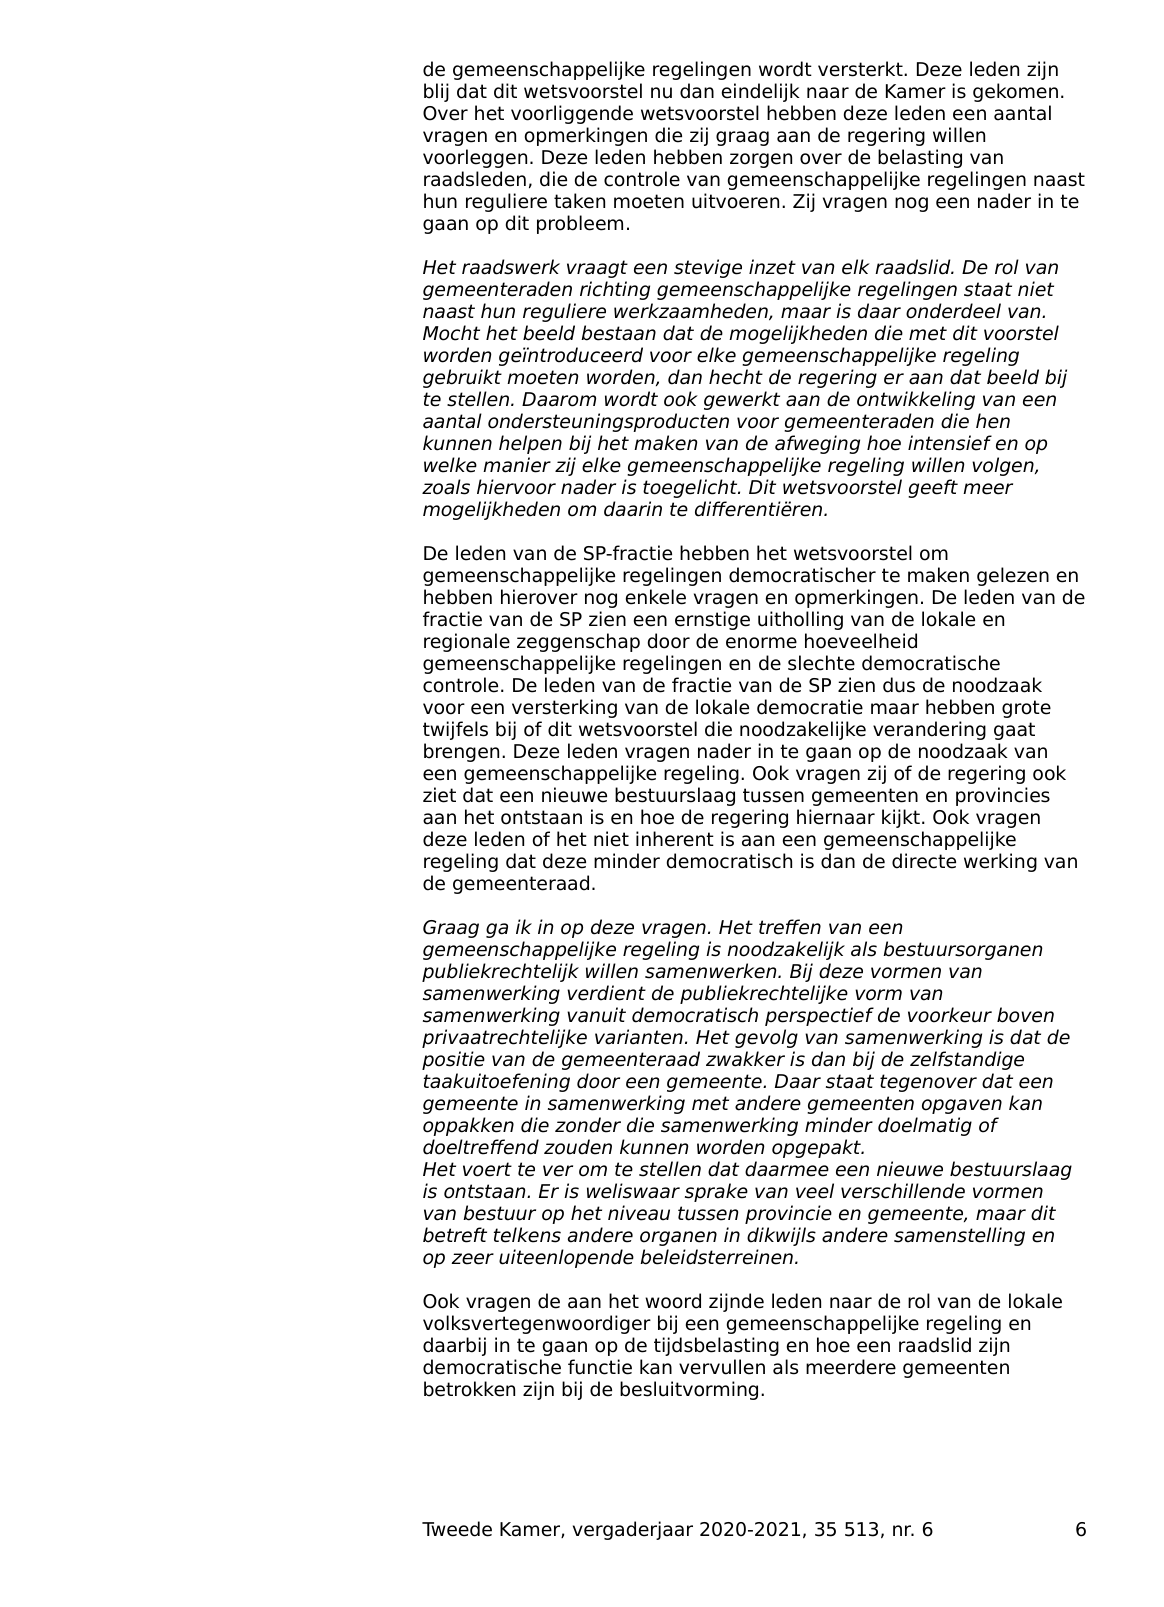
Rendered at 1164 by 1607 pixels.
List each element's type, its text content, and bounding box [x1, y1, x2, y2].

text de gemeenschappelijke regelingen wordt versterkt. Deze leden zijn blij dat dit wetsvoorstel nu dan eindelijk naar de Kamer is gekomen. Over het voorliggende wetsvoorstel hebben deze leden een aantal vragen en opmerkingen die zij graag aan de regering willen voorleggen. Deze leden hebben zorgen over de belasting van raadsleden, die de controle van gemeenschappelijke regelingen naast hun reguliere taken moeten uitvoeren. Zij vragen nog een nader in te gaan op dit probleem. [422, 59, 1087, 235]
text De leden van de SP-fractie hebben het wetsvoorstel om gemeenschappelijke regelingen democratischer te maken gelezen en hebben hierover nog enkele vragen en opmerkingen. De leden van de fractie van de SP zien een ernstige uitholling van de lokale en regionale zeggenschap door de enorme hoeveelheid gemeenschappelijke regelingen en de slechte democratische controle. De leden van de fractie van de SP zien dus de noodzaak voor een versterking van de lokale democratie maar hebben grote twijfels bij of dit wetsvoorstel die noodzakelijke verandering gaat brengen. Deze leden vragen nader in te gaan op de noodzaak van een gemeenschappelijke regeling. Ook vragen zij of de regering ook ziet dat een nieuwe bestuurslaag tussen gemeenten en provincies aan het ontstaan is en hoe de regering hiernaar kijkt. Ook vragen deze leden of het niet inherent is aan een gemeenschappelijke regeling dat deze minder democratisch is dan de directe werking van de gemeenteraad. [422, 543, 1087, 895]
text Graag ga ik in op deze vragen. Het treffen van een gemeenschappelijke regeling is noodzakelijk als bestuursorganen publiekrechtelijk willen samenwerken. Bij deze vormen van samenwerking verdient de publiekrechtelijke vorm van samenwerking vanuit democratisch perspectief de voorkeur boven privaatrechtelijke varianten. Het gevolg van samenwerking is dat de positie van de gemeenteraad zwakker is dan bij de zelfstandige taakuitoefening door een gemeente. Daar staat tegenover dat een gemeente in samenwerking met andere gemeenten opgaven kan oppakken die zonder die samenwerking minder doelmatig of doeltreffend zouden kunnen worden opgepakt. [422, 917, 1087, 1159]
text Het raadswerk vraagt een stevige inzet van elk raadslid. De rol van gemeenteraden richting gemeenschappelijke regelingen staat niet naast hun reguliere werkzaamheden, maar is daar onderdeel van. Mocht het beeld bestaan dat de mogelijkheden die met dit voorstel worden geïntroduceerd voor elke gemeenschappelijke regeling gebruikt moeten worden, dan hecht de regering er aan dat beeld bij te stellen. Daarom wordt ook gewerkt aan de ontwikkeling van een aantal ondersteuningsproducten voor gemeenteraden die hen kunnen helpen bij het maken van de afweging hoe intensief en op welke manier zij elke gemeenschappelijke regeling willen volgen, zoals hiervoor nader is toegelicht. Dit wetsvoorstel geeft meer mogelijkheden om daarin te differentiëren. [422, 257, 1087, 521]
text Ook vragen de aan het woord zijnde leden naar de rol van de lokale volksvertegenwoordiger bij een gemeenschappelijke regeling en daarbij in te gaan op de tijdsbelasting en hoe een raadslid zijn democratische functie kan vervullen als meerdere gemeenten betrokken zijn bij de besluitvorming. [422, 1291, 1087, 1401]
text Het voert te ver om te stellen dat daarmee een nieuwe bestuurslaag is ontstaan. Er is weliswaar sprake van veel verschillende vormen van bestuur op het niveau tussen provincie en gemeente, maar dit betreft telkens andere organen in dikwijls andere samenstelling en op zeer uiteenlopende beleidsterreinen. [422, 1159, 1087, 1268]
